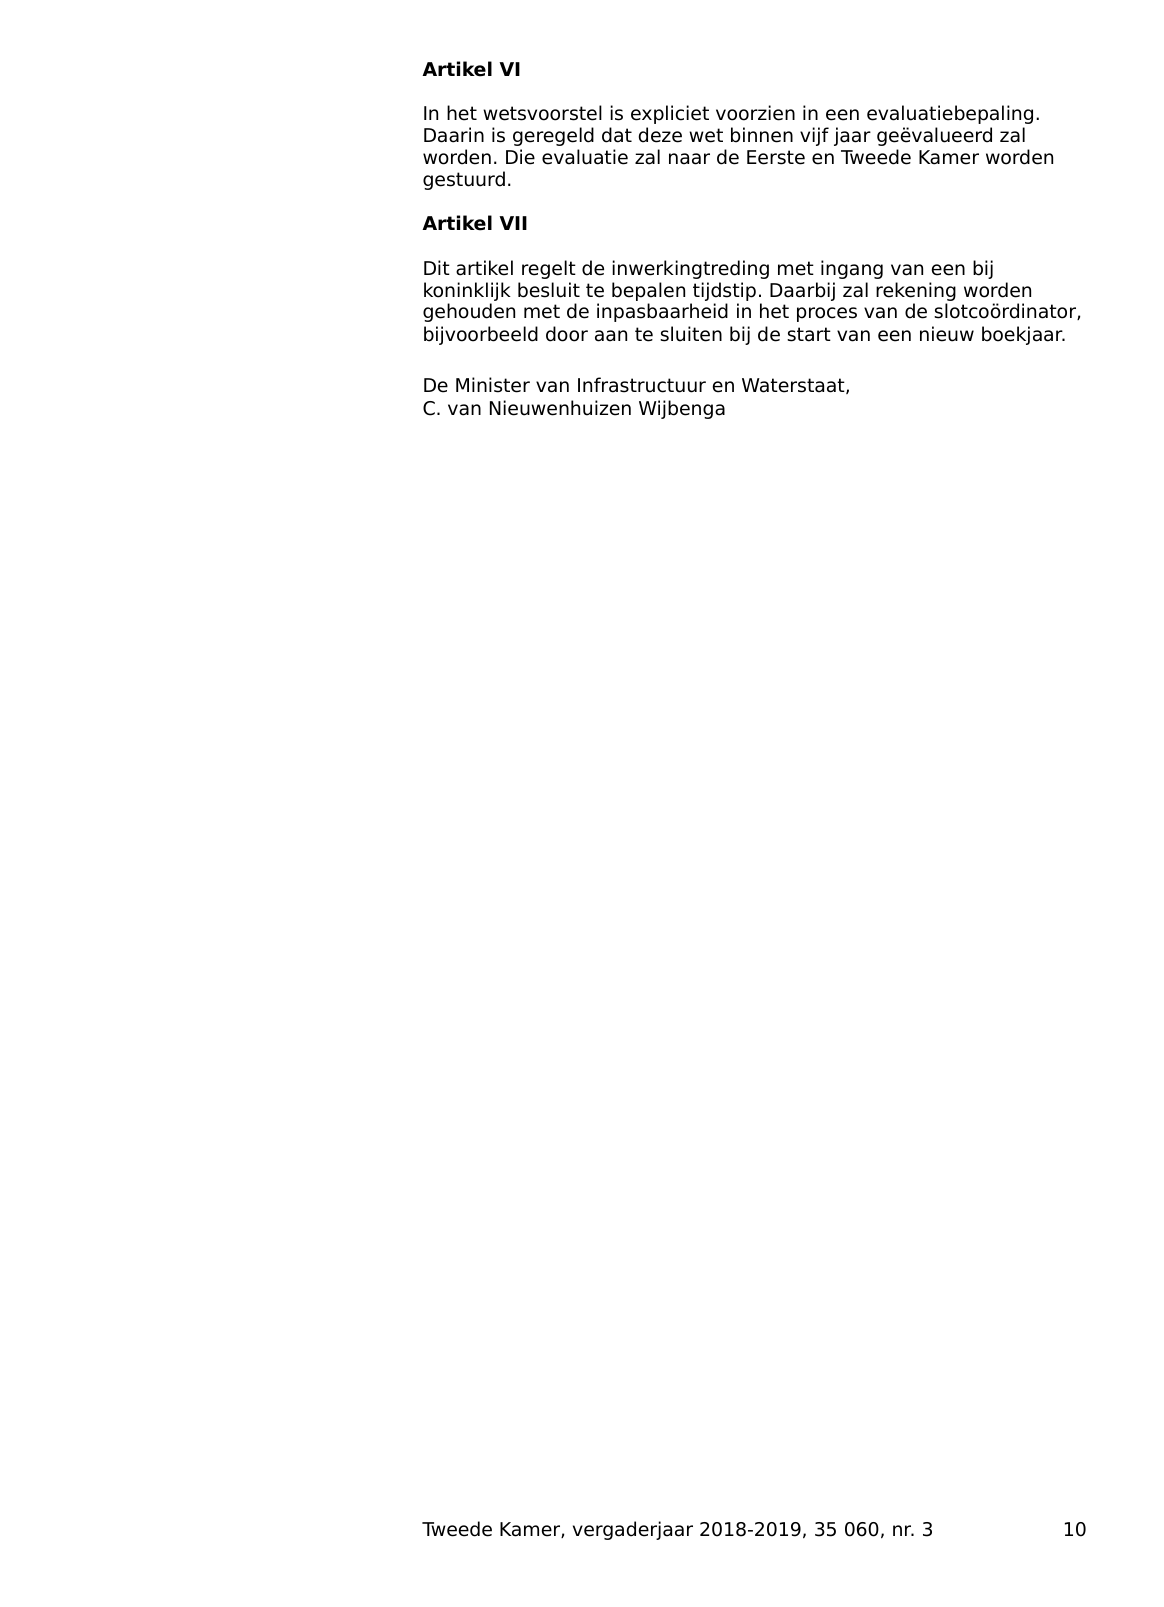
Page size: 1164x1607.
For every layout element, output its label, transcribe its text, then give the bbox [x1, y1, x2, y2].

text In het wetsvoorstel is expliciet voorzien in een evaluatiebepaling. Daarin is geregeld dat deze wet binnen vijf jaar geëvalueerd zal worden. Die evaluatie zal naar de Eerste en Tweede Kamer worden gestuurd. [422, 103, 1087, 191]
text Dit artikel regelt de inwerkingtreding met ingang van een bij koninklijk besluit te bepalen tijdstip. Daarbij zal rekening worden gehouden met de inpasbaarheid in het proces van de slotcoördinator, bijvoorbeeld door aan te sluiten bij de start van een nieuw boekjaar. [422, 257, 1087, 345]
text De Minister van Infrastructuur en Waterstaat, C. van Nieuwenhuizen Wijbenga [422, 375, 1087, 419]
subtitle Artikel VI [422, 59, 1087, 81]
subtitle Artikel VII [422, 213, 1087, 235]
